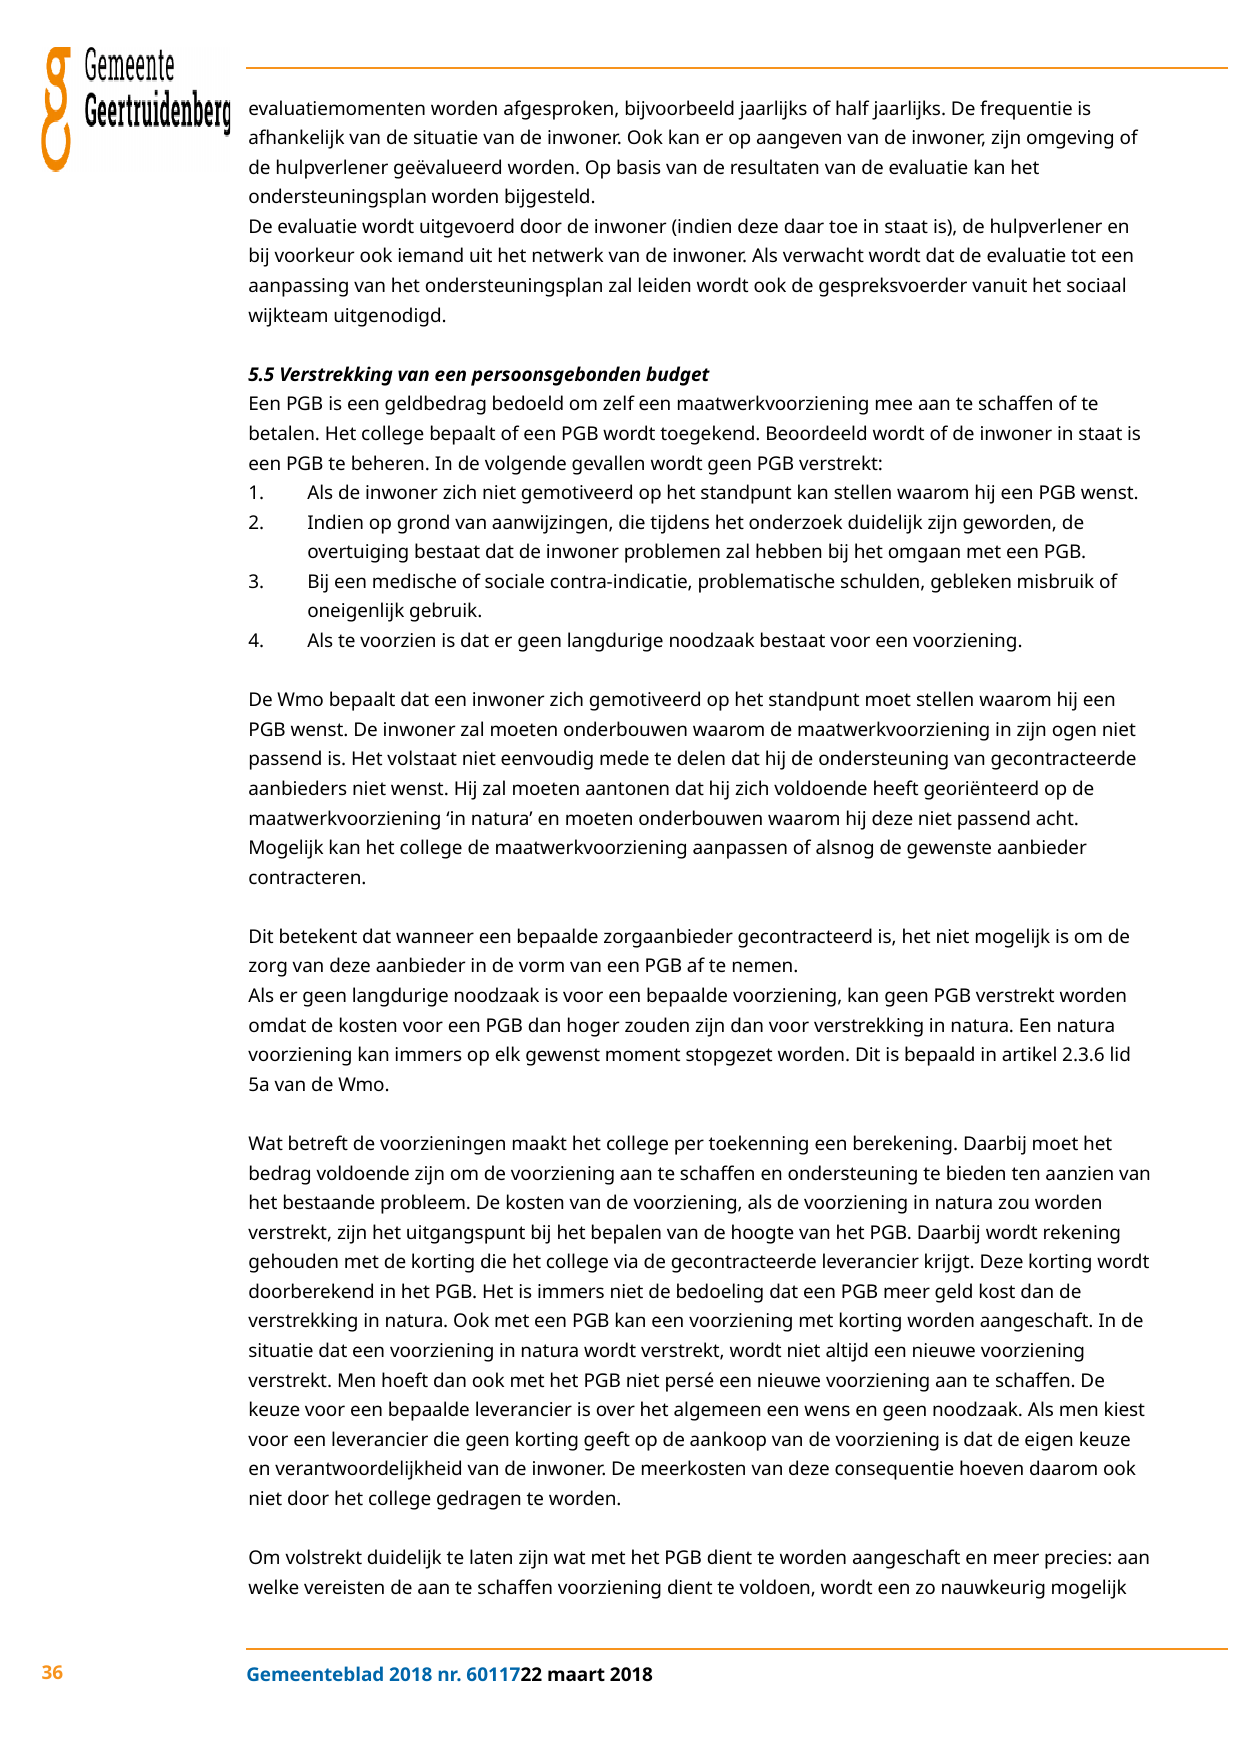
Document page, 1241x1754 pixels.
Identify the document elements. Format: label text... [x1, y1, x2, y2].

text Dit betekent dat wanneer een bepaalde zorgaanbieder gecontracteerd is, het niet mogelijk is om de zorg van deze aanbieder in de vorm van een PGB af te nemen. [248, 923, 1152, 978]
text Om volstrekt duidelijk te laten zijn wat met het PGB dient te worden aangeschaft en meer precies: aan welke vereisten de aan te schaffen voorziening dient te voldoen, wordt een zo nauwkeurig mogelijk [248, 1544, 1152, 1600]
text 5.5 Verstrekking van een persoonsgebonden budget [248, 361, 1152, 387]
text De evaluatie wordt uitgevoerd door de inwoner (indien deze daar toe in staat is), de hulpverlener en bij voorkeur ook iemand uit het netwerk van de inwoner. Als verwacht wordt dat de evaluatie tot een aanpassing van het ondersteuningsplan zal leiden wordt ook de gespreksvoerder vanuit het sociaal wijkteam uitgenodigd. [248, 213, 1152, 328]
list Indien op grond van aanwijzingen, die tijdens het onderzoek duidelijk zijn geworden, de overtuiging bestaat dat de inwoner problemen zal hebben bij het omgaan met een PGB. [248, 509, 1152, 564]
text Een PGB is een geldbedrag bedoeld om zelf een maatwerkvoorziening mee aan te schaffen of te betalen. Het college bepaalt of een PGB wordt toegekend. Beoordeeld wordt of de inwoner in staat is een PGB te beheren. In de volgende gevallen wordt geen PGB verstrekt: [248, 391, 1152, 476]
text Als er geen langdurige noodzaak is voor een bepaalde voorziening, kan geen PGB verstrekt worden omdat de kosten voor een PGB dan hoger zouden zijn dan voor verstrekking in natura. Een natura voorziening kan immers op elk gewenst moment stopgezet worden. Dit is bepaald in artikel 2.3.6 lid 5a van de Wmo. [248, 982, 1152, 1097]
text evaluatiemomenten worden afgesproken, bijvoorbeeld jaarlijks of half jaarlijks. De frequentie is afhankelijk van de situatie van de inwoner. Ook kan er op aangeven van de inwoner, zijn omgeving of de hulpverlener geëvalueerd worden. Op basis van de resultaten van de evaluatie kan het ondersteuningsplan worden bijgesteld. [248, 95, 1152, 209]
text De Wmo bepaalt dat een inwoner zich gemotiveerd op het standpunt moet stellen waarom hij een PGB wenst. De inwoner zal moeten onderbouwen waarom de maatwerkvoorziening in zijn ogen niet passend is. Het volstaat niet eenvoudig mede te delen dat hij de ondersteuning van gecontracteerde aanbieders niet wenst. Hij zal moeten aantonen dat hij zich voldoende heeft georiënteerd op de maatwerkvoorziening ‘in natura’ en moeten onderbouwen waarom hij deze niet passend acht. Mogelijk kan het college de maatwerkvoorziening aanpassen of alsnog de gewenste aanbieder contracteren. [248, 686, 1152, 890]
list Bij een medische of sociale contra-indicatie, problematische schulden, gebleken misbruik of oneigenlijk gebruik. [248, 568, 1152, 623]
text Wat betreft de voorzieningen maakt het college per toekenning een berekening. Daarbij moet het bedrag voldoende zijn om de voorziening aan te schaffen en ondersteuning te bieden ten aanzien van het bestaande probleem. De kosten van de voorziening, als de voorziening in natura zou worden verstrekt, zijn het uitgangspunt bij het bepalen van de hoogte van het PGB. Daarbij wordt rekening gehouden met de korting die het college via de gecontracteerde leverancier krijgt. Deze korting wordt doorberekend in het PGB. Het is immers niet de bedoeling dat een PGB meer geld kost dan de verstrekking in natura. Ook met een PGB kan een voorziening met korting worden aangeschaft. In de situatie dat een voorziening in natura wordt verstrekt, wordt niet altijd een nieuwe voorziening verstrekt. Men hoeft dan ook met het PGB niet persé een nieuwe voorziening aan te schaffen. De keuze voor een bepaalde leverancier is over het algemeen een wens en geen noodzaak. Als men kiest voor een leverancier die geen korting geeft op de aankoop van de voorziening is dat de eigen keuze en verantwoordelijkheid van de inwoner. De meerkosten van deze consequentie hoeven daarom ook niet door het college gedragen te worden. [248, 1130, 1152, 1511]
list Als de inwoner zich niet gemotiveerd op het standpunt kan stellen waarom hij een PGB wenst. [248, 479, 1152, 505]
list Als te voorzien is dat er geen langdurige noodzaak bestaat voor een voorziening. [248, 627, 1152, 653]
picture [41, 47, 231, 172]
